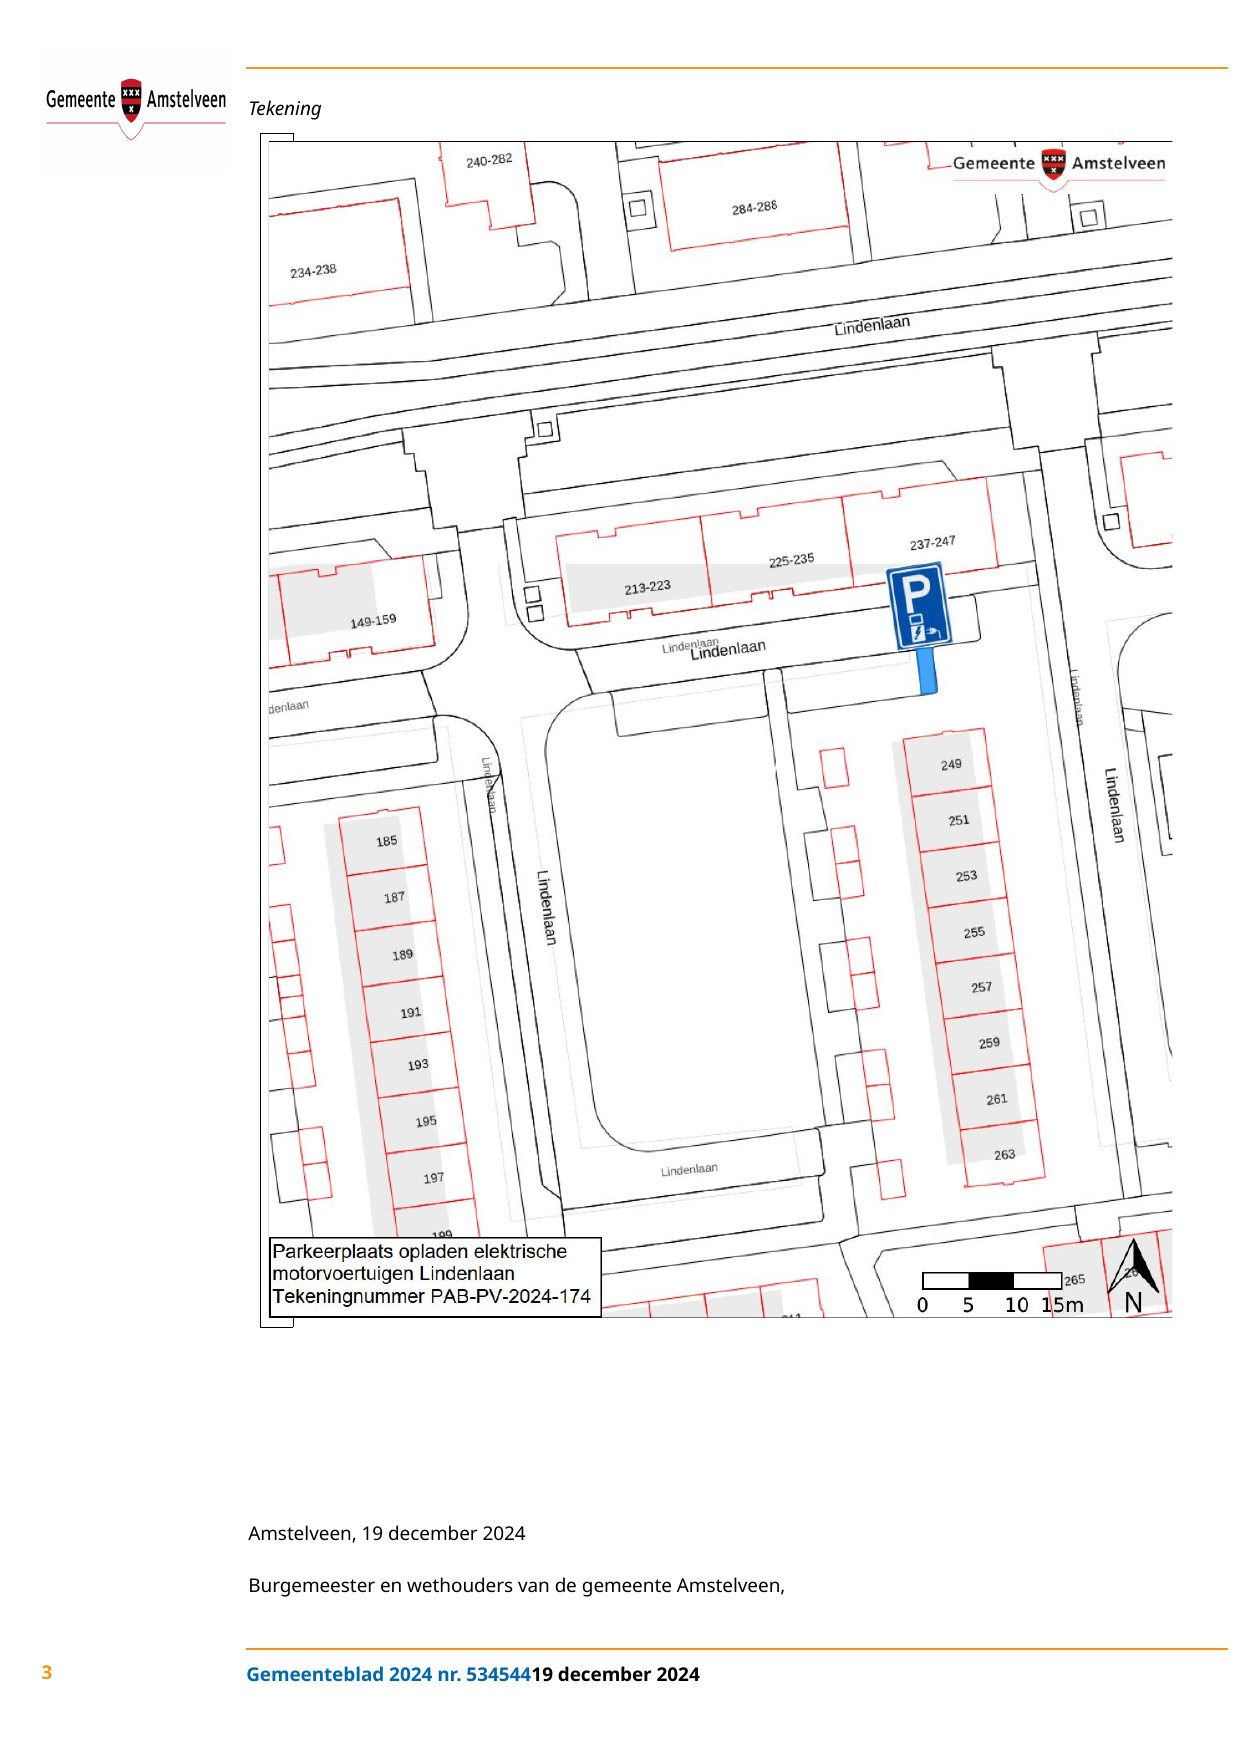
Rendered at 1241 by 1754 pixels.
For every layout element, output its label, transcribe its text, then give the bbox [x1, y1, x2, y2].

picture [41, 47, 231, 172]
text Amstelveen, 19 december 2024 [248, 1521, 1152, 1546]
picture [268, 141, 1173, 1318]
text Tekening [248, 95, 1152, 121]
text Burgemeester en wethouders van de gemeente Amstelveen, [248, 1572, 1152, 1598]
